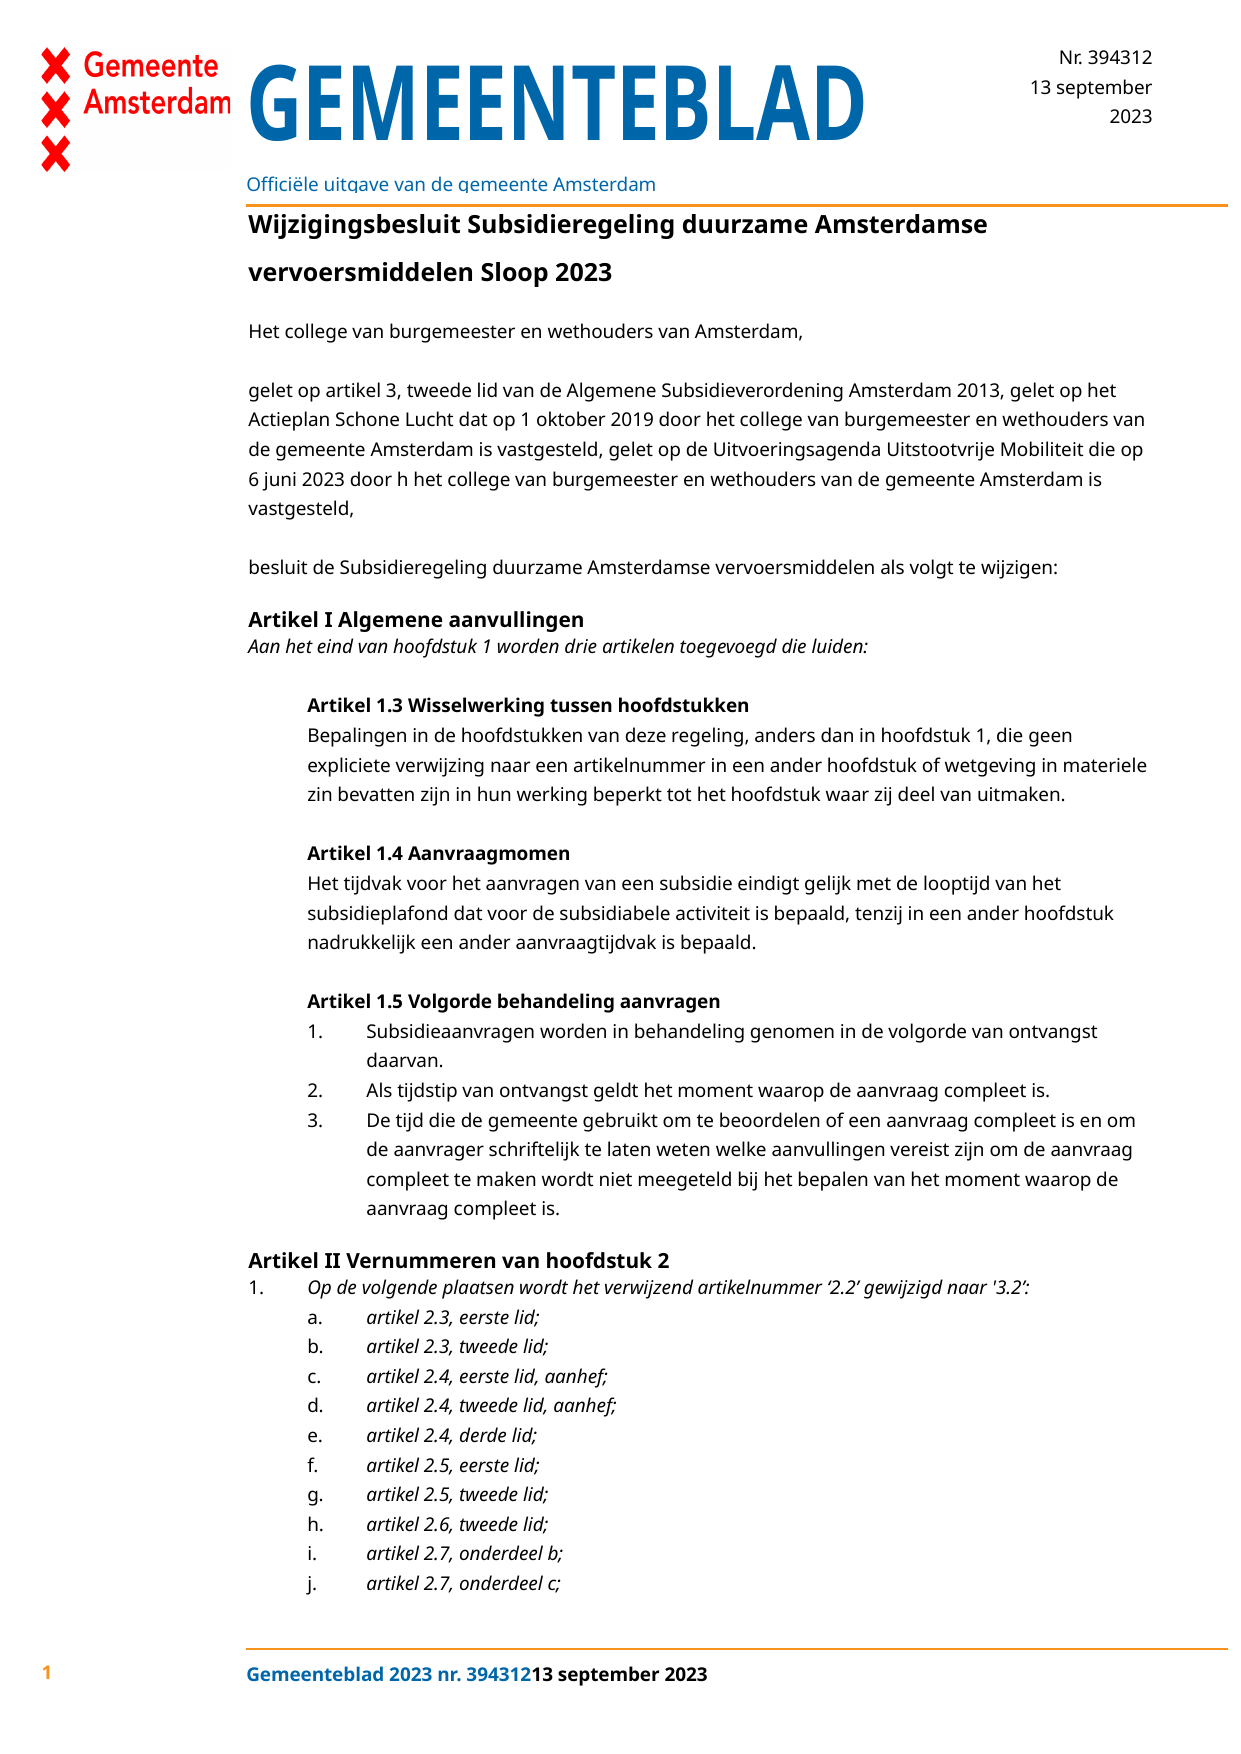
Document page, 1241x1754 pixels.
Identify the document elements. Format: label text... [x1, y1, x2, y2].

text gelet op artikel 3, tweede lid van de Algemene Subsidieverordening Amsterdam 2013, gelet op het Actieplan Schone Lucht dat op 1 oktober 2019 door het college van burgemeester en wethouders van de gemeente Amsterdam is vastgesteld, gelet op de Uitvoeringsagenda Uitstootvrije Mobiliteit die op 6 juni 2023 door h het college van burgemeester en wethouders van de gemeente Amsterdam is vastgesteld, [248, 377, 1152, 521]
list artikel 2.7, onderdeel c; [307, 1570, 1152, 1596]
list artikel 2.6, tweede lid; [307, 1511, 1152, 1537]
list Als tijdstip van ontvangst geldt het moment waarop de aanvraag compleet is. [307, 1077, 1152, 1103]
picture [41, 47, 231, 172]
text Wijzigingsbesluit Subsidieregeling duurzame Amsterdamse vervoersmiddelen Sloop 2023 [248, 207, 1152, 288]
text Artikel I Algemene aanvullingen [248, 605, 1152, 633]
text Het college van burgemeester en wethouders van Amsterdam, [248, 318, 1152, 344]
list artikel 2.4, derde lid; [307, 1422, 1152, 1448]
list artikel 2.3, tweede lid; [307, 1333, 1152, 1359]
list artikel 2.3, eerste lid; [307, 1304, 1152, 1330]
list artikel 2.5, eerste lid; [307, 1452, 1152, 1478]
list artikel 2.7, onderdeel b; [307, 1541, 1152, 1566]
list Op de volgende plaatsen wordt het verwijzend artikelnummer ‘2.2’ gewijzigd naar '3.2’: [248, 1274, 1152, 1300]
text besluit de Subsidieregeling duurzame Amsterdamse vervoersmiddelen als volgt te wijzigen: [248, 554, 1152, 580]
text Aan het eind van hoofdstuk 1 worden drie artikelen toegevoegd die luiden: [248, 633, 1152, 659]
list Subsidieaanvragen worden in behandeling genomen in de volgorde van ontvangst daarvan. [307, 1018, 1152, 1073]
list De tijd die de gemeente gebruikt om te beoordelen of een aanvraag compleet is en om de aanvrager schriftelijk te laten weten welke aanvullingen vereist zijn om de aanvraag compleet te maken wordt niet meegeteld bij het bepalen van het moment waarop de aanvraag compleet is. [307, 1107, 1152, 1221]
list artikel 2.4, eerste lid, aanhef; [307, 1363, 1152, 1389]
list Artikel 1.5 Volgorde behandeling aanvragen [248, 988, 1152, 1014]
list Artikel 1.4 Aanvraagmomen [248, 841, 1152, 866]
list Het tijdvak voor het aanvragen van een subsidie eindigt gelijk met de looptijd van het subsidieplafond dat voor de subsidiabele activiteit is bepaald, tenzij in een ander hoofdstuk nadrukkelijk een ander aanvraagtijdvak is bepaald. [248, 870, 1152, 955]
text Artikel II Vernummeren van hoofdstuk 2 [248, 1246, 1152, 1274]
list artikel 2.5, tweede lid; [307, 1481, 1152, 1507]
list Artikel 1.3 Wisselwerking tussen hoofdstukken [248, 693, 1152, 718]
list artikel 2.4, tweede lid, aanhef; [307, 1393, 1152, 1418]
list Bepalingen in de hoofdstukken van deze regeling, anders dan in hoofdstuk 1, die geen expliciete verwijzing naar een artikelnummer in een ander hoofdstuk of wetgeving in materiele zin bevatten zijn in hun werking beperkt tot het hoofdstuk waar zij deel van uitmaken. [248, 722, 1152, 807]
